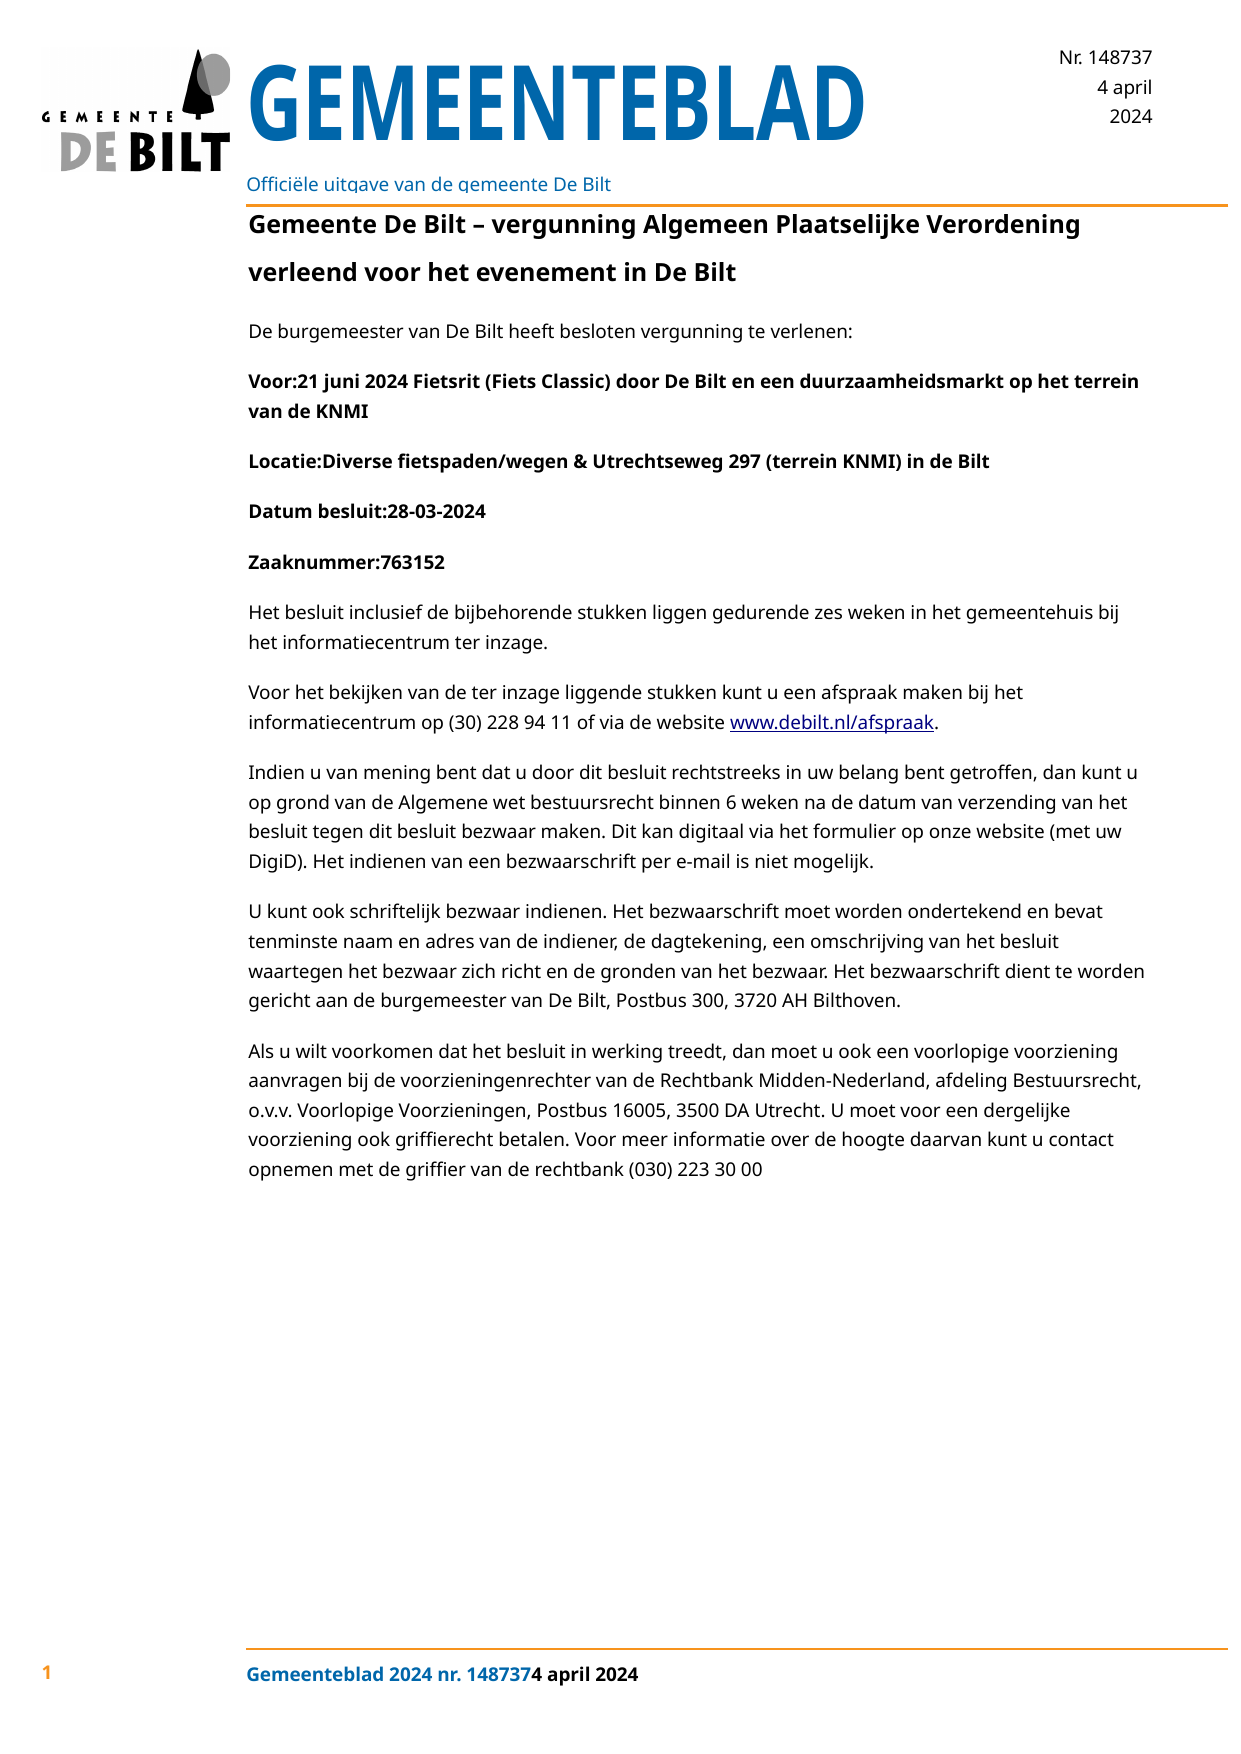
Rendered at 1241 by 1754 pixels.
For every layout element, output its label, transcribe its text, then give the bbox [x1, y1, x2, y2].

text Zaaknummer:763152 [248, 549, 1152, 575]
text Als u wilt voorkomen dat het besluit in werking treedt, dan moet u ook een voorlopige voorziening aanvragen bij de voorzieningenrechter van de Rechtbank Midden-Nederland, afdeling Bestuursrecht, o.v.v. Voorlopige Voorzieningen, Postbus 16005, 3500 DA Utrecht. U moet voor een dergelijke voorziening ook griffierecht betalen. Voor meer informatie over de hoogte daarvan kunt u contact opnemen met de griffier van de rechtbank (030) 223 30 00 [248, 1038, 1152, 1182]
text De burgemeester van De Bilt heeft besloten vergunning te verlenen: [248, 318, 1152, 344]
text Datum besluit:28-03-2024 [248, 499, 1152, 524]
text Indien u van mening bent dat u door dit besluit rechtstreeks in uw belang bent getroffen, dan kunt u op grond van de Algemene wet bestuursrecht binnen 6 weken na de datum van verzending van het besluit tegen dit besluit bezwaar maken. Dit kan digitaal via het formulier op onze website (met uw DigiD). Het indienen van een bezwaarschrift per e-mail is niet mogelijk. [248, 759, 1152, 874]
picture [41, 47, 231, 172]
text U kunt ook schriftelijk bezwaar indienen. Het bezwaarschrift moet worden ondertekend en bevat tenminste naam en adres van de indiener, de dagtekening, een omschrijving van het besluit waartegen het bezwaar zich richt en de gronden van het bezwaar. Het bezwaarschrift dient te worden gericht aan de burgemeester van De Bilt, Postbus 300, 3720 AH Bilthoven. [248, 899, 1152, 1013]
text Locatie:Diverse fietspaden/wegen & Utrechtseweg 297 (terrein KNMI) in de Bilt [248, 448, 1152, 474]
text Voor het bekijken van de ter inzage liggende stukken kunt u een afspraak maken bij het informatiecentrum op (30) 228 94 11 of via de website www.debilt.nl/afspraak. [248, 679, 1152, 735]
text Het besluit inclusief de bijbehorende stukken liggen gedurende zes weken in het gemeentehuis bij het informatiecentrum ter inzage. [248, 599, 1152, 655]
text Voor:21 juni 2024 Fietsrit (Fiets Classic) door De Bilt en een duurzaamheidsmarkt op het terrein van de KNMI [248, 368, 1152, 424]
text Gemeente De Bilt – vergunning Algemeen Plaatselijke Verordening verleend voor het evenement in De Bilt [248, 207, 1152, 288]
